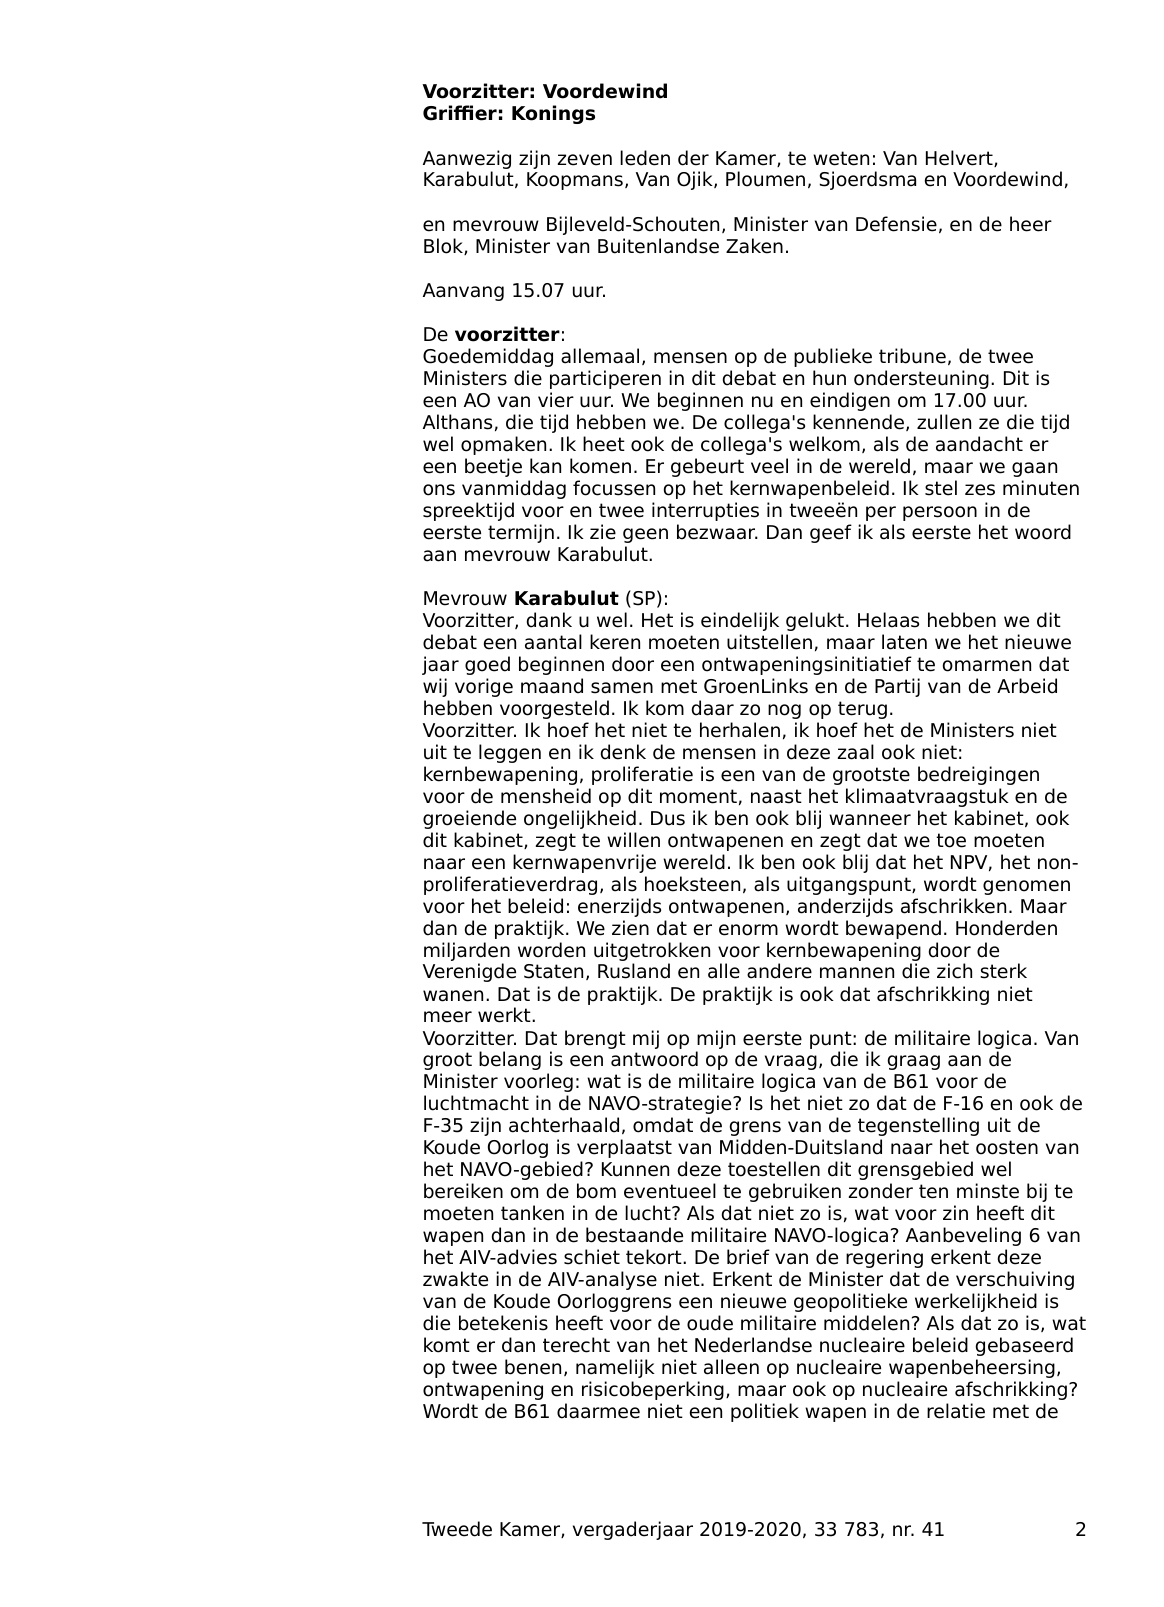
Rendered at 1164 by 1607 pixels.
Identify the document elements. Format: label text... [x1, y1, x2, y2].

text De voorzitter: [422, 324, 1087, 346]
text Aanvang 15.07 uur. [422, 280, 1087, 302]
text Mevrouw Karabulut (SP): [422, 588, 1087, 610]
text Voorzitter, dank u wel. Het is eindelijk gelukt. Helaas hebben we dit debat een aantal keren moeten uitstellen, maar laten we het nieuwe jaar goed beginnen door een ontwapeningsinitiatief te omarmen dat wij vorige maand samen met GroenLinks en de Partij van de Arbeid hebben voorgesteld. Ik kom daar zo nog op terug. [422, 610, 1087, 720]
text Griffier: Konings [422, 103, 1087, 125]
text Voorzitter. Ik hoef het niet te herhalen, ik hoef het de Ministers niet uit te leggen en ik denk de mensen in deze zaal ook niet: kernbewapening, proliferatie is een van de grootste bedreigingen voor de mensheid op dit moment, naast het klimaatvraagstuk en de groeiende ongelijkheid. Dus ik ben ook blij wanneer het kabinet, ook dit kabinet, zegt te willen ontwapenen en zegt dat we toe moeten naar een kernwapenvrije wereld. Ik ben ook blij dat het NPV, het non-proliferatieverdrag, als hoeksteen, als uitgangspunt, wordt genomen voor het beleid: enerzijds ontwapenen, anderzijds afschrikken. Maar dan de praktijk. We zien dat er enorm wordt bewapend. Honderden miljarden worden uitgetrokken voor kernbewapening door de Verenigde Staten, Rusland en alle andere mannen die zich sterk wanen. Dat is de praktijk. De praktijk is ook dat afschrikking niet meer werkt. [422, 720, 1087, 1027]
text Goedemiddag allemaal, mensen op de publieke tribune, de twee Ministers die participeren in dit debat en hun ondersteuning. Dit is een AO van vier uur. We beginnen nu en eindigen om 17.00 uur. Althans, die tijd hebben we. De collega's kennende, zullen ze die tijd wel opmaken. Ik heet ook de collega's welkom, als de aandacht er een beetje kan komen. Er gebeurt veel in de wereld, maar we gaan ons vanmiddag focussen op het kernwapenbeleid. Ik stel zes minuten spreektijd voor en twee interrupties in tweeën per persoon in de eerste termijn. Ik zie geen bezwaar. Dan geef ik als eerste het woord aan mevrouw Karabulut. [422, 346, 1087, 566]
text Voorzitter: Voordewind [422, 81, 1087, 103]
text Aanwezig zijn zeven leden der Kamer, te weten: Van Helvert, Karabulut, Koopmans, Van Ojik, Ploumen, Sjoerdsma en Voordewind, [422, 147, 1087, 191]
text en mevrouw Bijleveld-Schouten, Minister van Defensie, en de heer Blok, Minister van Buitenlandse Zaken. [422, 213, 1087, 257]
text Voorzitter. Dat brengt mij op mijn eerste punt: de militaire logica. Van groot belang is een antwoord op de vraag, die ik graag aan de Minister voorleg: wat is de militaire logica van de B61 voor de luchtmacht in de NAVO-strategie? Is het niet zo dat de F-16 en ook de F-35 zijn achterhaald, omdat de grens van de tegenstelling uit de Koude Oorlog is verplaatst van Midden-Duitsland naar het oosten van het NAVO-gebied? Kunnen deze toestellen dit grensgebied wel bereiken om de bom eventueel te gebruiken zonder ten minste bij te moeten tanken in de lucht? Als dat niet zo is, wat voor zin heeft dit wapen dan in de bestaande militaire NAVO-logica? Aanbeveling 6 van het AIV-advies schiet tekort. De brief van de regering erkent deze zwakte in de AIV-analyse niet. Erkent de Minister dat de verschuiving van de Koude Oorloggrens een nieuwe geopolitieke werkelijkheid is die betekenis heeft voor de oude militaire middelen? Als dat zo is, wat komt er dan terecht van het Nederlandse nucleaire beleid gebaseerd op twee benen, namelijk niet alleen op nucleaire wapenbeheersing, ontwapening en risicobeperking, maar ook op nucleaire afschrikking? Wordt de B61 daarmee niet een politiek wapen in de relatie met de [422, 1027, 1087, 1423]
